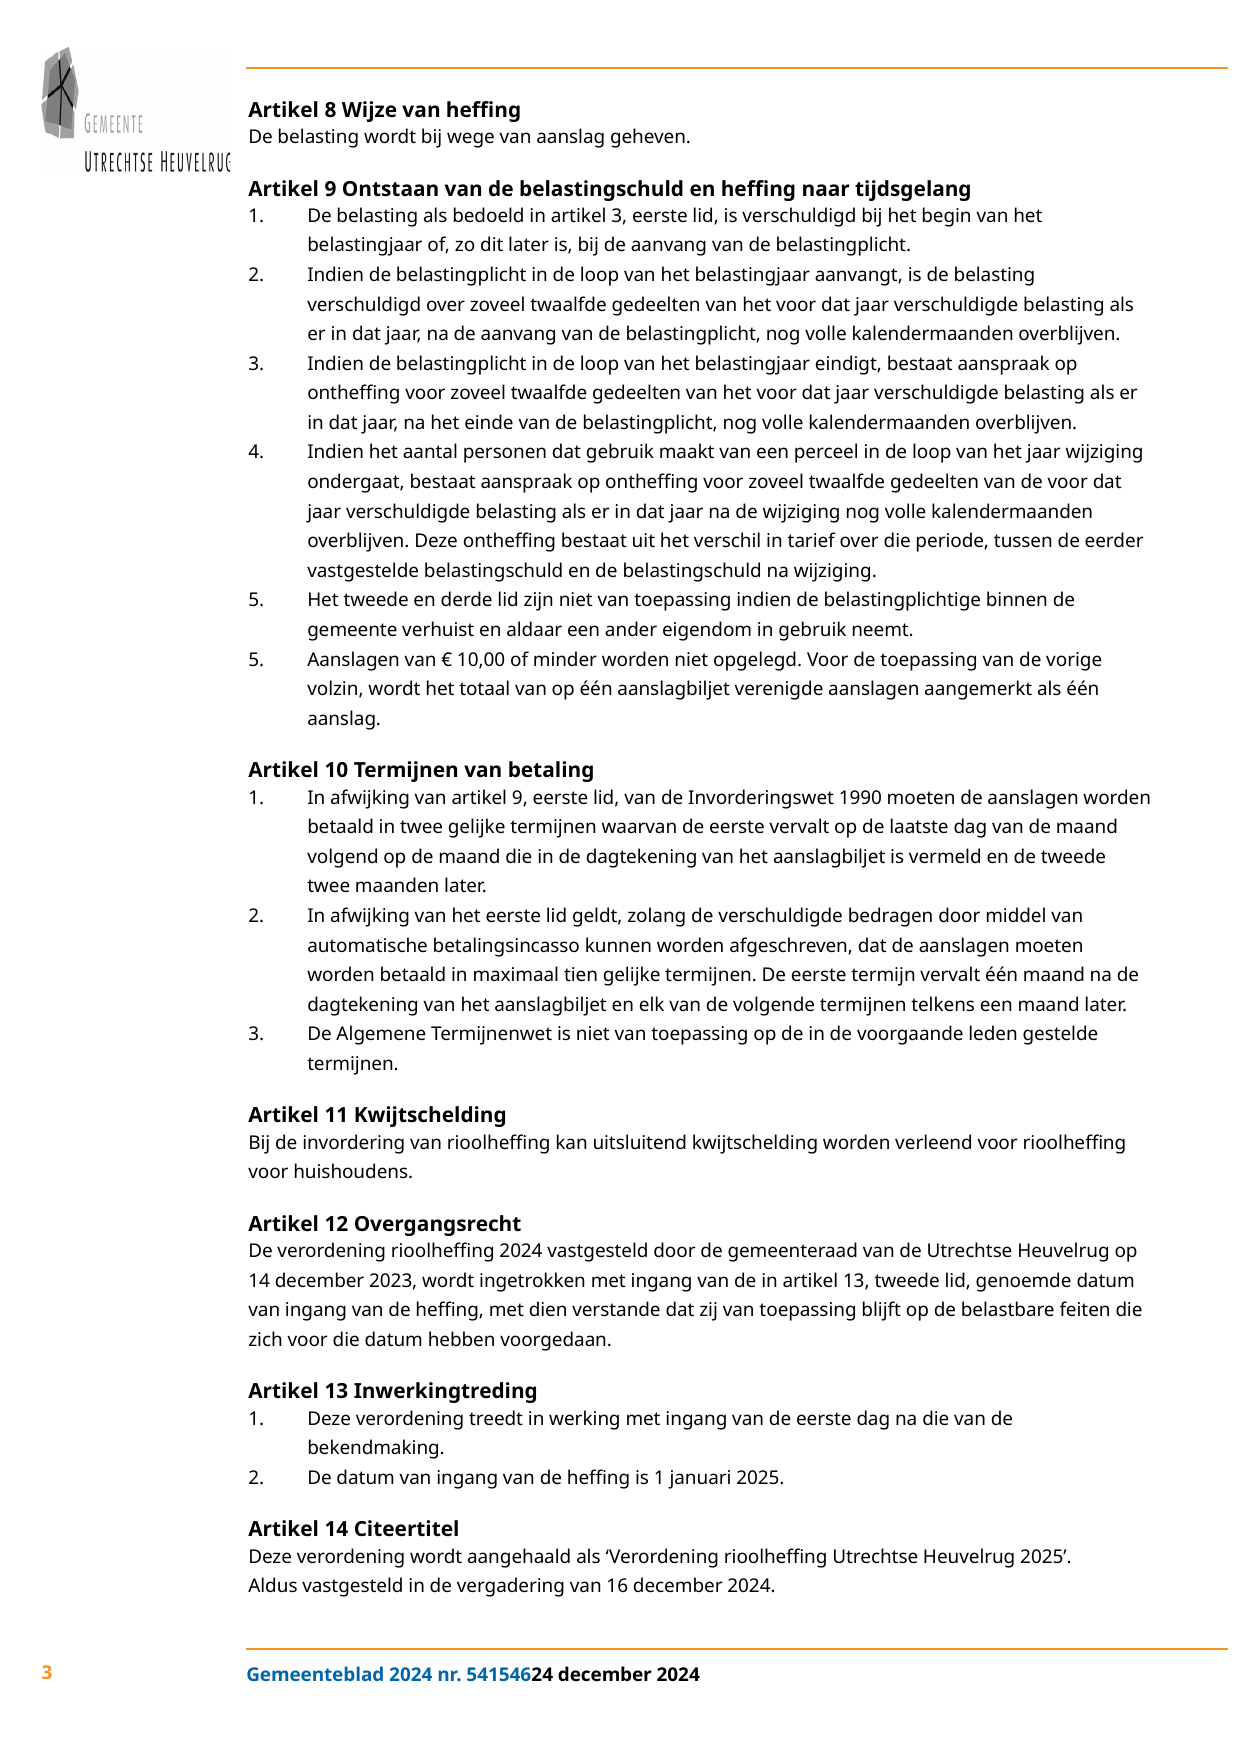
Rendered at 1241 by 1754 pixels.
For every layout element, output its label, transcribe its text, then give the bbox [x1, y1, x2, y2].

picture [41, 47, 231, 172]
text Artikel 10 Termijnen van betaling [248, 755, 1152, 784]
text Artikel 8 Wijze van heffing [248, 95, 1152, 123]
list In afwijking van artikel 9, eerste lid, van de Invorderingswet 1990 moeten de aanslagen worden betaald in twee gelijke termijnen waarvan de eerste vervalt op de laatste dag van de maand volgend op de maand die in de dagtekening van het aanslagbiljet is vermeld en de tweede twee maanden later. [248, 784, 1152, 898]
list De datum van ingang van de heffing is 1 januari 2025. [248, 1464, 1152, 1490]
text Artikel 13 Inwerkingtreding [248, 1377, 1152, 1405]
text Artikel 9 Ontstaan van de belastingschuld en heffing naar tijdsgelang [248, 174, 1152, 202]
text Aldus vastgesteld in de vergadering van 16 december 2024. [248, 1573, 1152, 1598]
list Indien de belastingplicht in de loop van het belastingjaar eindigt, bestaat aanspraak op ontheffing voor zoveel twaalfde gedeelten van het voor dat jaar verschuldigde belasting als er in dat jaar, na het einde van de belastingplicht, nog volle kalendermaanden overblijven. [248, 350, 1152, 435]
list De belasting als bedoeld in artikel 3, eerste lid, is verschuldigd bij het begin van het belastingjaar of, zo dit later is, bij de aanvang van de belastingplicht. [248, 202, 1152, 257]
text Deze verordening wordt aangehaald als ‘Verordening rioolheffing Utrechtse Heuvelrug 2025’. [248, 1543, 1152, 1569]
text Bij de invordering van rioolheffing kan uitsluitend kwijtschelding worden verleend voor rioolheffing voor huishoudens. [248, 1129, 1152, 1184]
text Artikel 12 Overgangsrecht [248, 1209, 1152, 1237]
list Indien de belastingplicht in de loop van het belastingjaar aanvangt, is de belasting verschuldigd over zoveel twaalfde gedeelten van het voor dat jaar verschuldigde belasting als er in dat jaar, na de aanvang van de belastingplicht, nog volle kalendermaanden overblijven. [248, 261, 1152, 346]
list De Algemene Termijnenwet is niet van toepassing op de in de voorgaande leden gestelde termijnen. [248, 1021, 1152, 1076]
list Het tweede en derde lid zijn niet van toepassing indien de belastingplichtige binnen de gemeente verhuist en aldaar een ander eigendom in gebruik neemt. [248, 587, 1152, 642]
text Artikel 14 Citeertitel [248, 1514, 1152, 1543]
text De verordening rioolheffing 2024 vastgesteld door de gemeenteraad van de Utrechtse Heuvelrug op 14 december 2023, wordt ingetrokken met ingang van de in artikel 13, tweede lid, genoemde datum van ingang van de heffing, met dien verstande dat zij van toepassing blijft op de belastbare feiten die zich voor die datum hebben voorgedaan. [248, 1237, 1152, 1352]
text Artikel 11 Kwijtschelding [248, 1101, 1152, 1129]
list Indien het aantal personen dat gebruik maakt van een perceel in de loop van het jaar wijziging ondergaat, bestaat aanspraak op ontheffing voor zoveel twaalfde gedeelten van de voor dat jaar verschuldigde belasting als er in dat jaar na de wijziging nog volle kalendermaanden overblijven. Deze ontheffing bestaat uit het verschil in tarief over die periode, tussen de eerder vastgestelde belastingschuld en de belastingschuld na wijziging. [248, 439, 1152, 583]
text De belasting wordt bij wege van aanslag geheven. [248, 123, 1152, 149]
list In afwijking van het eerste lid geldt, zolang de verschuldigde bedragen door middel van automatische betalingsincasso kunnen worden afgeschreven, dat de aanslagen moeten worden betaald in maximaal tien gelijke termijnen. De eerste termijn vervalt één maand na de dagtekening van het aanslagbiljet en elk van de volgende termijnen telkens een maand later. [248, 902, 1152, 1017]
list Deze verordening treedt in werking met ingang van de eerste dag na die van de bekendmaking. [248, 1405, 1152, 1460]
list Aanslagen van € 10,00 of minder worden niet opgelegd. Voor de toepassing van de vorige volzin, wordt het totaal van op één aanslagbiljet verenigde aanslagen aangemerkt als één aanslag. [248, 646, 1152, 731]
